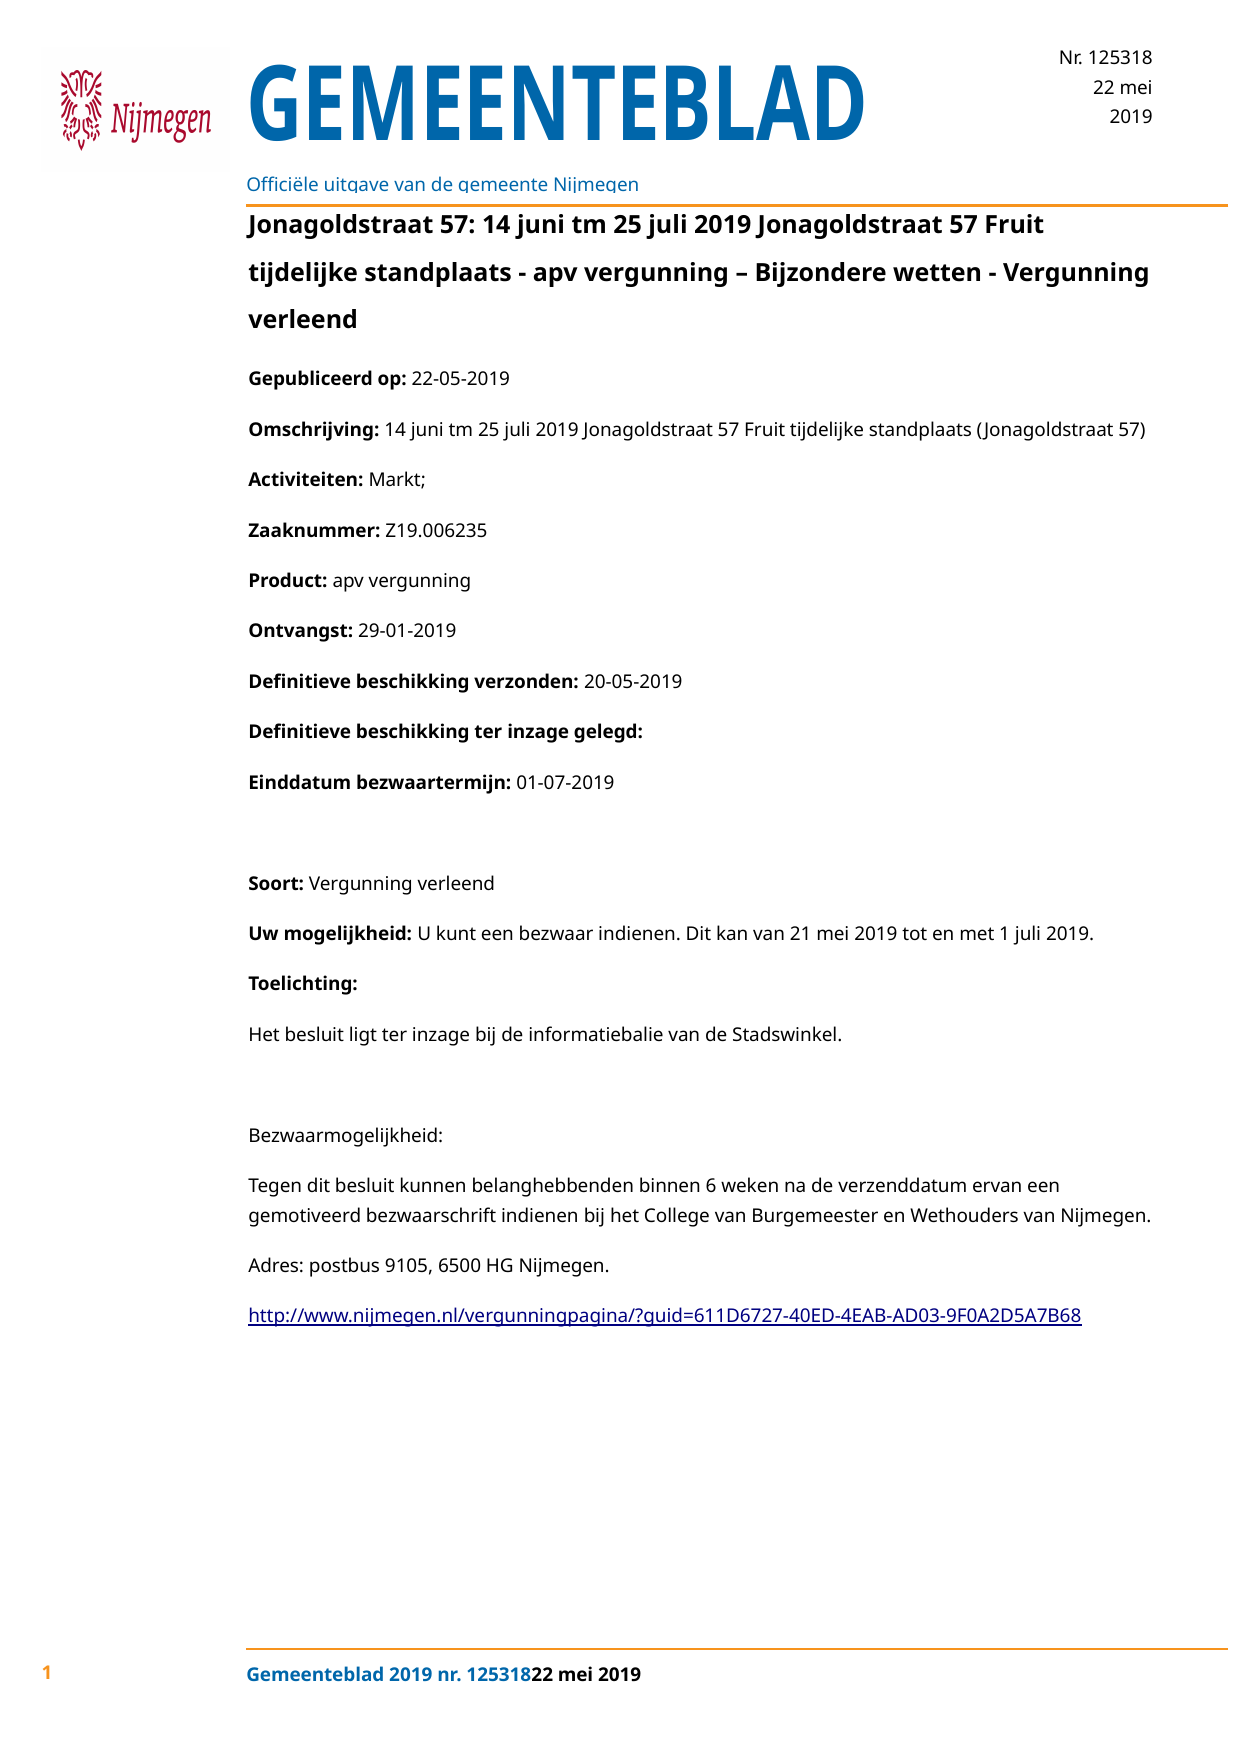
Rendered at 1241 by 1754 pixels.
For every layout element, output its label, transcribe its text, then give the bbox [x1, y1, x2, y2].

text Ontvangst: 29-01-2019 [248, 618, 1152, 643]
text Adres: postbus 9105, 6500 HG Nijmegen. [248, 1252, 1152, 1278]
text http://www.nijmegen.nl/vergunningpagina/?guid=611D6727-40ED-4EAB-AD03-9F0A2D5A7B68 [248, 1303, 1152, 1328]
text Einddatum bezwaartermijn: 01-07-2019 [248, 769, 1152, 794]
text Zaaknummer: Z19.006235 [248, 517, 1152, 542]
text Uw mogelijkheid: U kunt een bezwaar indienen. Dit kan van 21 mei 2019 tot en met 1 juli 2019. [248, 920, 1152, 946]
picture [41, 47, 231, 172]
text Het besluit ligt ter inzage bij de informatiebalie van de Stadswinkel. [248, 1021, 1152, 1047]
text Definitieve beschikking ter inzage gelegd: [248, 718, 1152, 744]
text Bezwaarmogelijkheid: [248, 1122, 1152, 1147]
text Product: apv vergunning [248, 567, 1152, 593]
text Activiteiten: Markt; [248, 466, 1152, 492]
text Definitieve beschikking verzonden: 20-05-2019 [248, 668, 1152, 694]
text Tegen dit besluit kunnen belanghebbenden binnen 6 weken na de verzenddatum ervan een gemotiveerd bezwaarschrift indienen bij het College van Burgemeester en Wethouders van Nijmegen. [248, 1172, 1152, 1227]
text Gepubliceerd op: 22-05-2019 [248, 366, 1152, 391]
text Soort: Vergunning verleend [248, 870, 1152, 895]
text Toelichting: [248, 971, 1152, 996]
text Jonagoldstraat 57: 14 juni tm 25 juli 2019 Jonagoldstraat 57 Fruit tijdelijke standplaats - apv vergunning – Bijzondere wetten - Vergunning verleend [248, 207, 1152, 336]
text Omschrijving: 14 juni tm 25 juli 2019 Jonagoldstraat 57 Fruit tijdelijke standplaats (Jonagoldstraat 57) [248, 416, 1152, 442]
